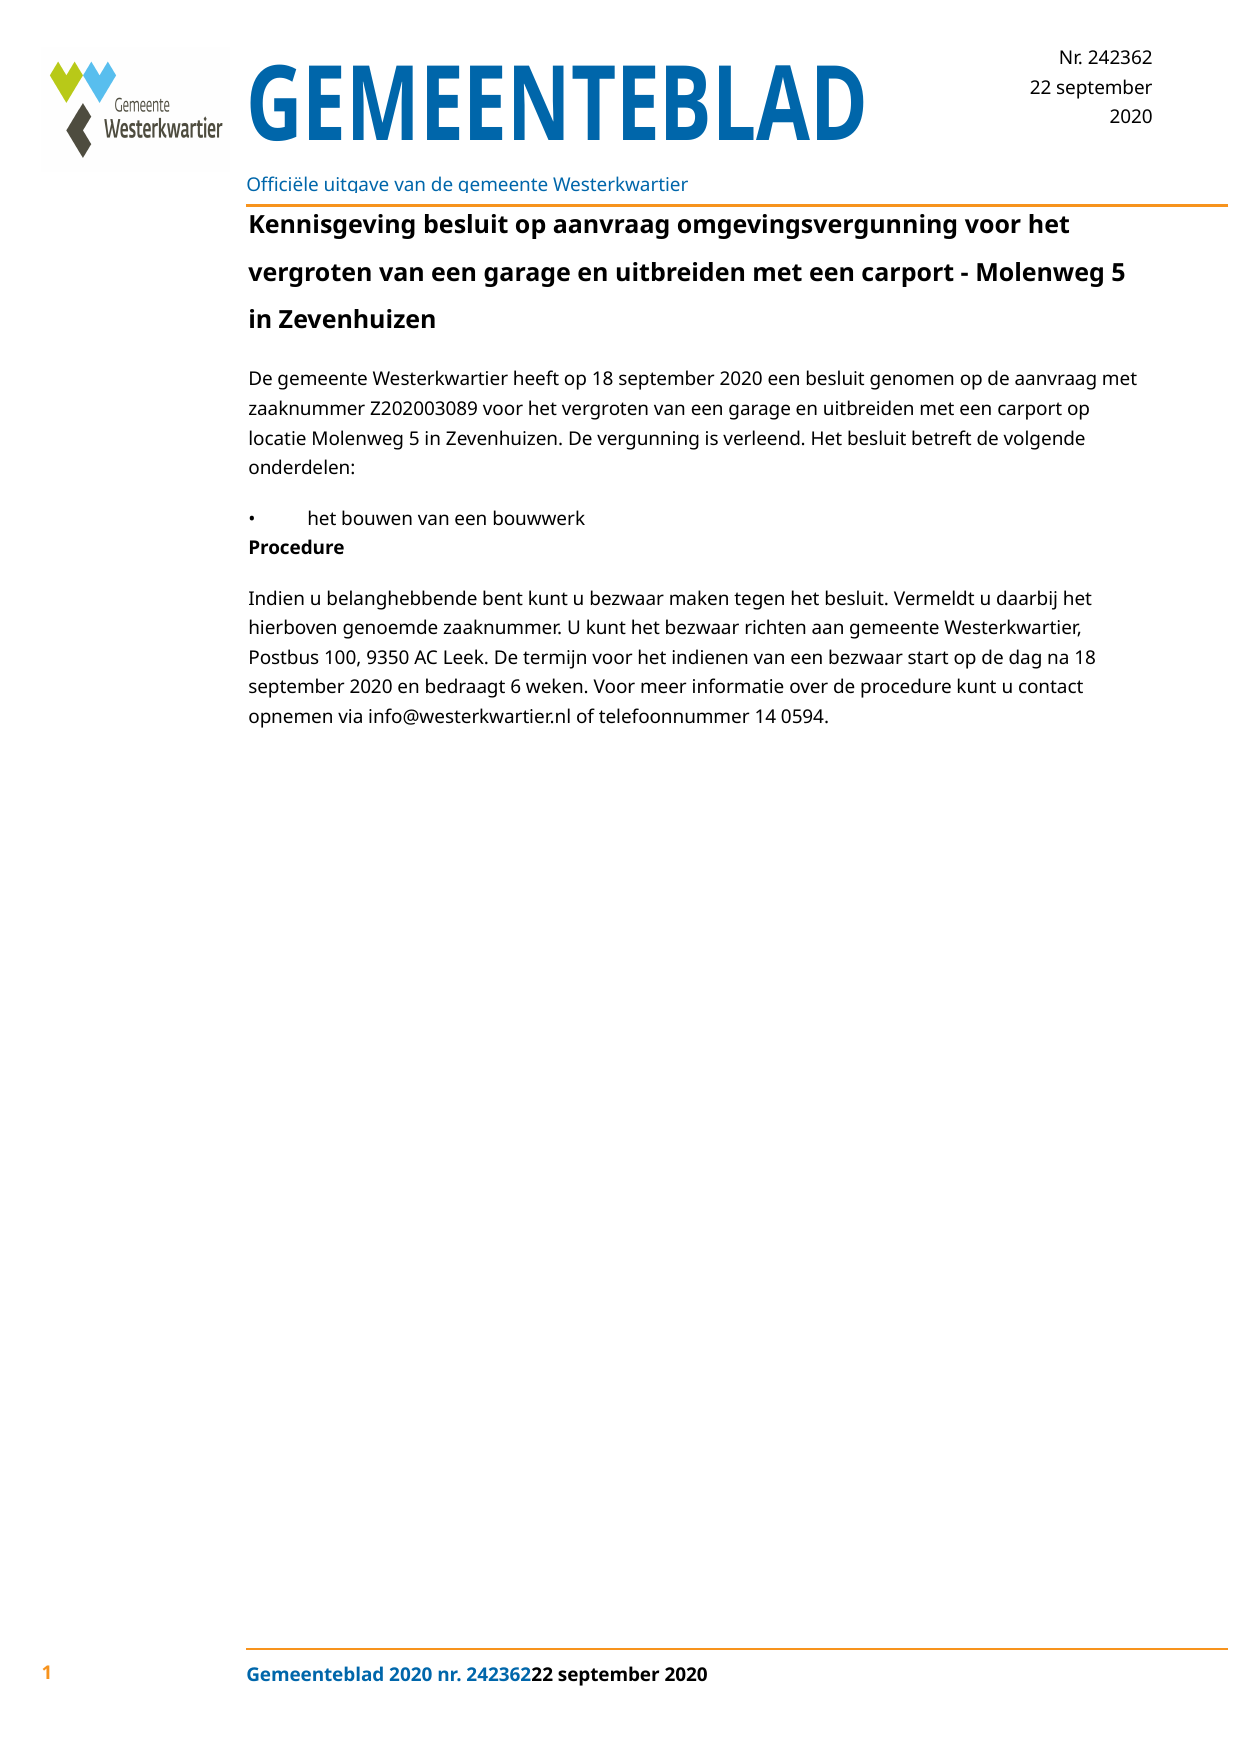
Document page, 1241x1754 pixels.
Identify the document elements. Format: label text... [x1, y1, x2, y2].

text Procedure [248, 534, 1152, 560]
picture [41, 47, 231, 172]
list het bouwen van een bouwwerk [248, 505, 1152, 530]
text De gemeente Westerkwartier heeft op 18 september 2020 een besluit genomen op de aanvraag met zaaknummer Z202003089 voor het vergroten van een garage en uitbreiden met een carport op locatie Molenweg 5 in Zevenhuizen. De vergunning is verleend. Het besluit betreft de volgende onderdelen: [248, 366, 1152, 480]
text Kennisgeving besluit op aanvraag omgevingsvergunning voor het vergroten van een garage en uitbreiden met een carport - Molenweg 5 in Zevenhuizen [248, 207, 1152, 336]
text Indien u belanghebbende bent kunt u bezwaar maken tegen het besluit. Vermeldt u daarbij het hierboven genoemde zaaknummer. U kunt het bezwaar richten aan gemeente Westerkwartier, Postbus 100, 9350 AC Leek. De termijn voor het indienen van een bezwaar start op de dag na 18 september 2020 en bedraagt 6 weken. Voor meer informatie over de procedure kunt u contact opnemen via info@westerkwartier.nl of telefoonnummer 14 0594. [248, 585, 1152, 729]
